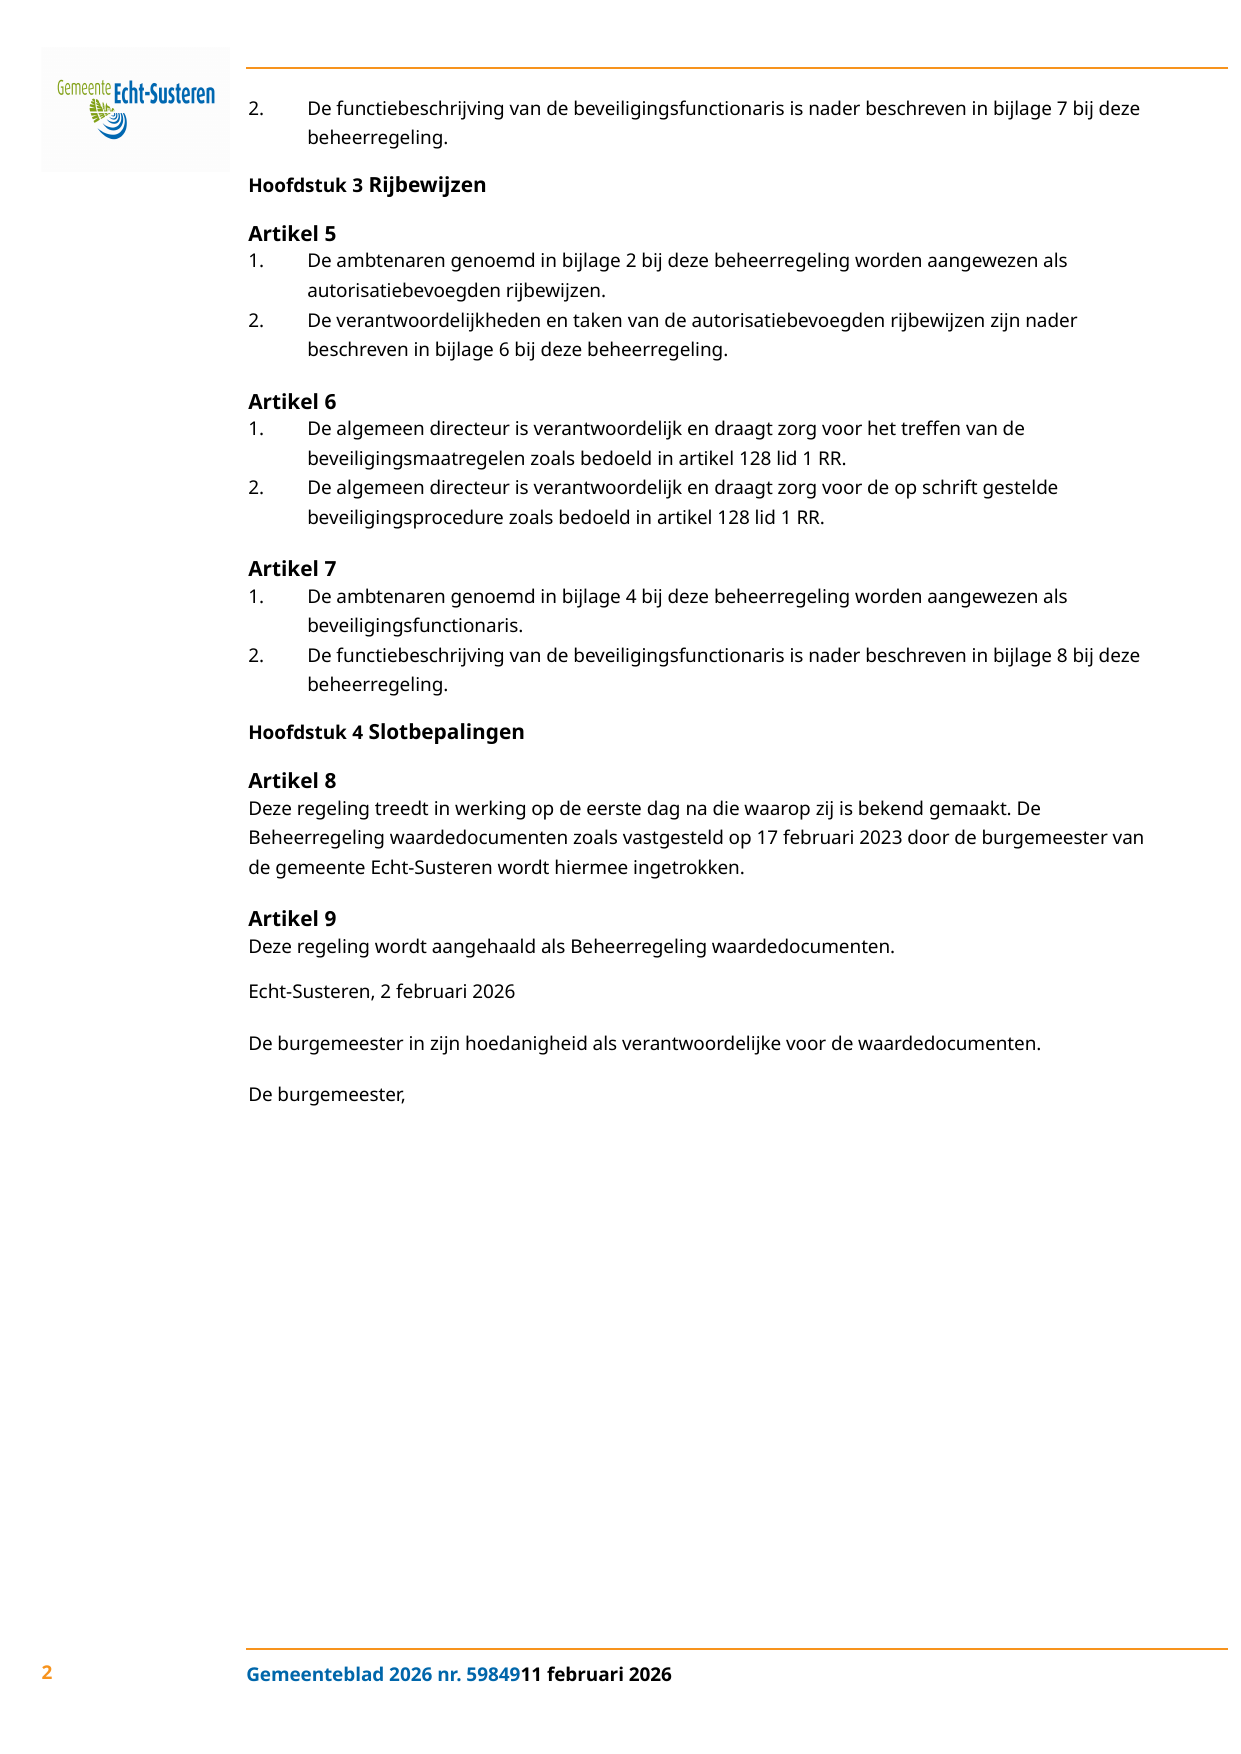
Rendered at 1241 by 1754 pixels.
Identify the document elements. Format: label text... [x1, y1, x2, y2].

list De verantwoordelijkheden en taken van de autorisatiebevoegden rijbewijzen zijn nader beschreven in bijlage 6 bij deze beheerregeling. [248, 307, 1152, 362]
text Artikel 6 [248, 387, 1152, 415]
text Deze regeling wordt aangehaald als Beheerregeling waardedocumenten. [248, 933, 1152, 959]
text De burgemeester, [248, 1082, 1152, 1107]
list De functiebeschrijving van de beveiligingsfunctionaris is nader beschreven in bijlage 7 bij deze beheerregeling. [248, 95, 1152, 150]
text Echt-Susteren, 2 februari 2026 [248, 979, 1152, 1004]
text Artikel 8 [248, 767, 1152, 795]
text Artikel 7 [248, 554, 1152, 583]
text De burgemeester in zijn hoedanigheid als verantwoordelijke voor de waardedocumenten. [248, 1030, 1152, 1056]
text Deze regeling treedt in werking op de eerste dag na die waarop zij is bekend gemaakt. De Beheerregeling waardedocumenten zoals vastgesteld op 17 februari 2023 door de burgemeester van de gemeente Echt-Susteren wordt hiermee ingetrokken. [248, 795, 1152, 880]
list De algemeen directeur is verantwoordelijk en draagt zorg voor het treffen van de beveiligingsmaatregelen zoals bedoeld in artikel 128 lid 1 RR. [248, 415, 1152, 471]
text Hoofdstuk 3 Rijbewijzen [248, 170, 1152, 198]
text Artikel 5 [248, 219, 1152, 248]
picture [41, 47, 231, 172]
list De ambtenaren genoemd in bijlage 4 bij deze beheerregeling worden aangewezen als beveiligingsfunctionaris. [248, 583, 1152, 638]
text Artikel 9 [248, 904, 1152, 933]
list De ambtenaren genoemd in bijlage 2 bij deze beheerregeling worden aangewezen als autorisatiebevoegden rijbewijzen. [248, 248, 1152, 303]
list De algemeen directeur is verantwoordelijk en draagt zorg voor de op schrift gestelde beveiligingsprocedure zoals bedoeld in artikel 128 lid 1 RR. [248, 474, 1152, 530]
list De functiebeschrijving van de beveiligingsfunctionaris is nader beschreven in bijlage 8 bij deze beheerregeling. [248, 642, 1152, 697]
text Hoofdstuk 4 Slotbepalingen [248, 717, 1152, 746]
